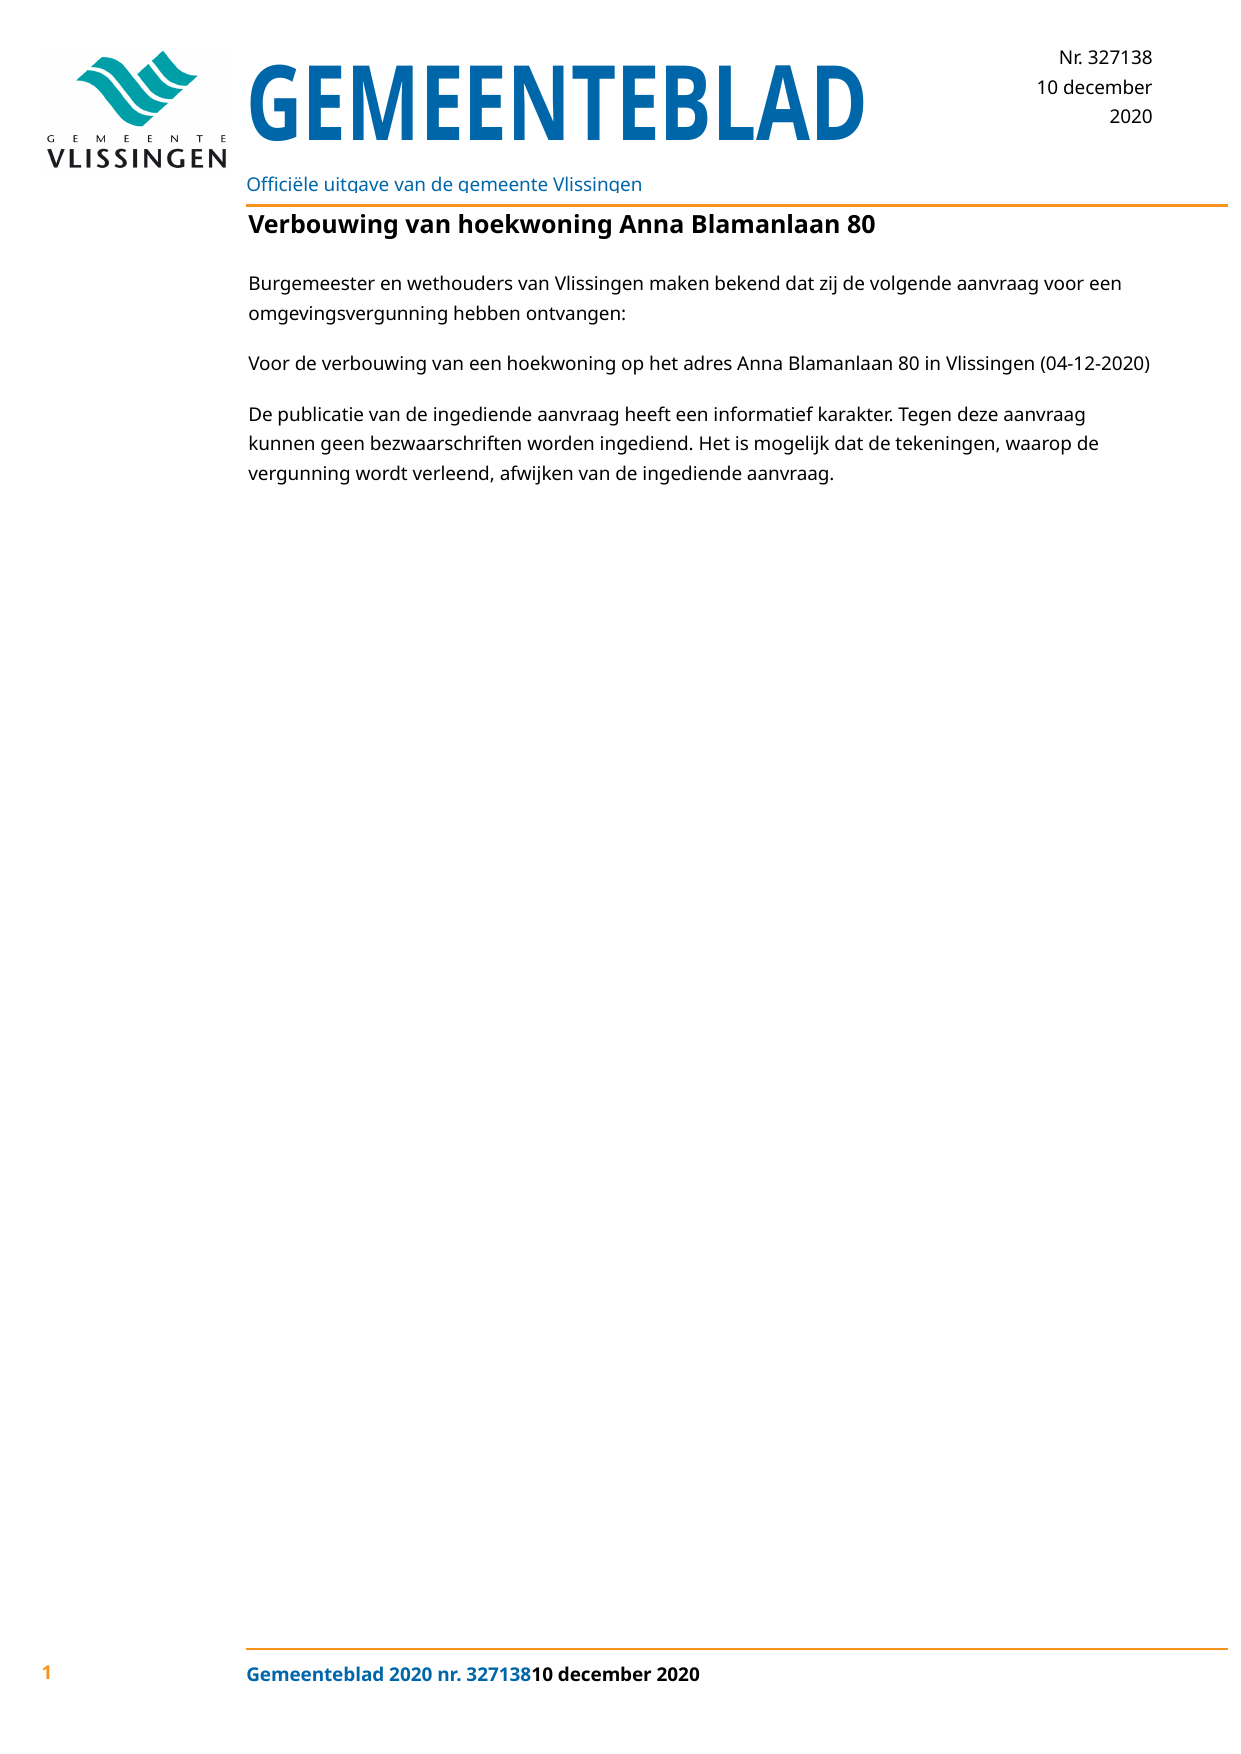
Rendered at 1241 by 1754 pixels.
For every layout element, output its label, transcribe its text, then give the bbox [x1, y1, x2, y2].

text Burgemeester en wethouders van Vlissingen maken bekend dat zij de volgende aanvraag voor een omgevingsvergunning hebben ontvangen: [248, 270, 1152, 326]
picture [41, 47, 231, 172]
text Voor de verbouwing van een hoekwoning op het adres Anna Blamanlaan 80 in Vlissingen (04-12-2020) [248, 350, 1152, 376]
text De publicatie van de ingediende aanvraag heeft een informatief karakter. Tegen deze aanvraag kunnen geen bezwaarschriften worden ingediend. Het is mogelijk dat de tekeningen, waarop de vergunning wordt verleend, afwijken van de ingediende aanvraag. [248, 401, 1152, 486]
text Verbouwing van hoekwoning Anna Blamanlaan 80 [248, 207, 1152, 241]
